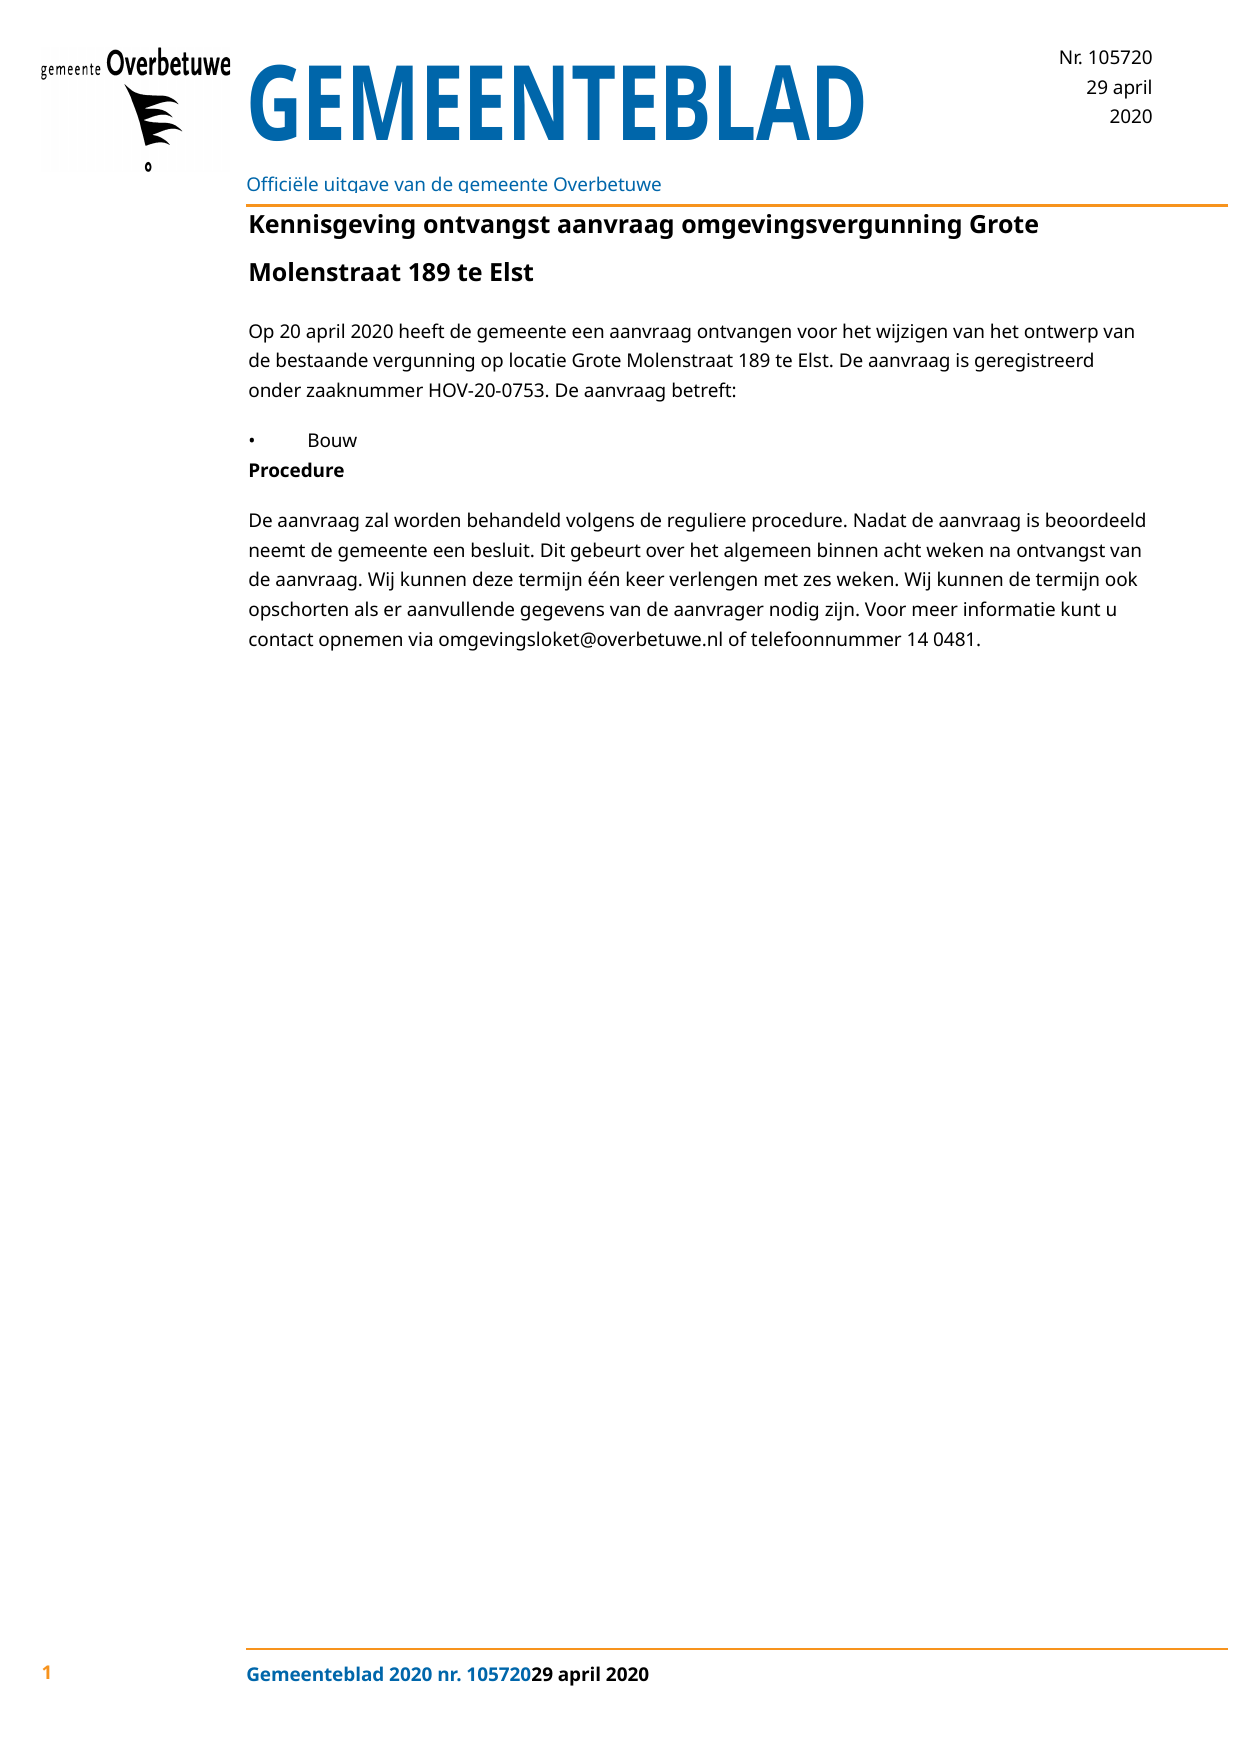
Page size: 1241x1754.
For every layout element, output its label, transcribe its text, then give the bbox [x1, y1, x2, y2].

text Kennisgeving ontvangst aanvraag omgevingsvergunning Grote Molenstraat 189 te Elst [248, 207, 1152, 288]
text De aanvraag zal worden behandeld volgens de reguliere procedure. Nadat de aanvraag is beoordeeld neemt de gemeente een besluit. Dit gebeurt over het algemeen binnen acht weken na ontvangst van de aanvraag. Wij kunnen deze termijn één keer verlengen met zes weken. Wij kunnen de termijn ook opschorten als er aanvullende gegevens van de aanvrager nodig zijn. Voor meer informatie kunt u contact opnemen via omgevingsloket@overbetuwe.nl of telefoonnummer 14 0481. [248, 507, 1152, 652]
list Bouw [248, 427, 1152, 453]
text Procedure [248, 457, 1152, 483]
text Op 20 april 2020 heeft de gemeente een aanvraag ontvangen voor het wijzigen van het ontwerp van de bestaande vergunning op locatie Grote Molenstraat 189 te Elst. De aanvraag is geregistreerd onder zaaknummer HOV-20-0753. De aanvraag betreft: [248, 318, 1152, 403]
picture [41, 47, 231, 172]
